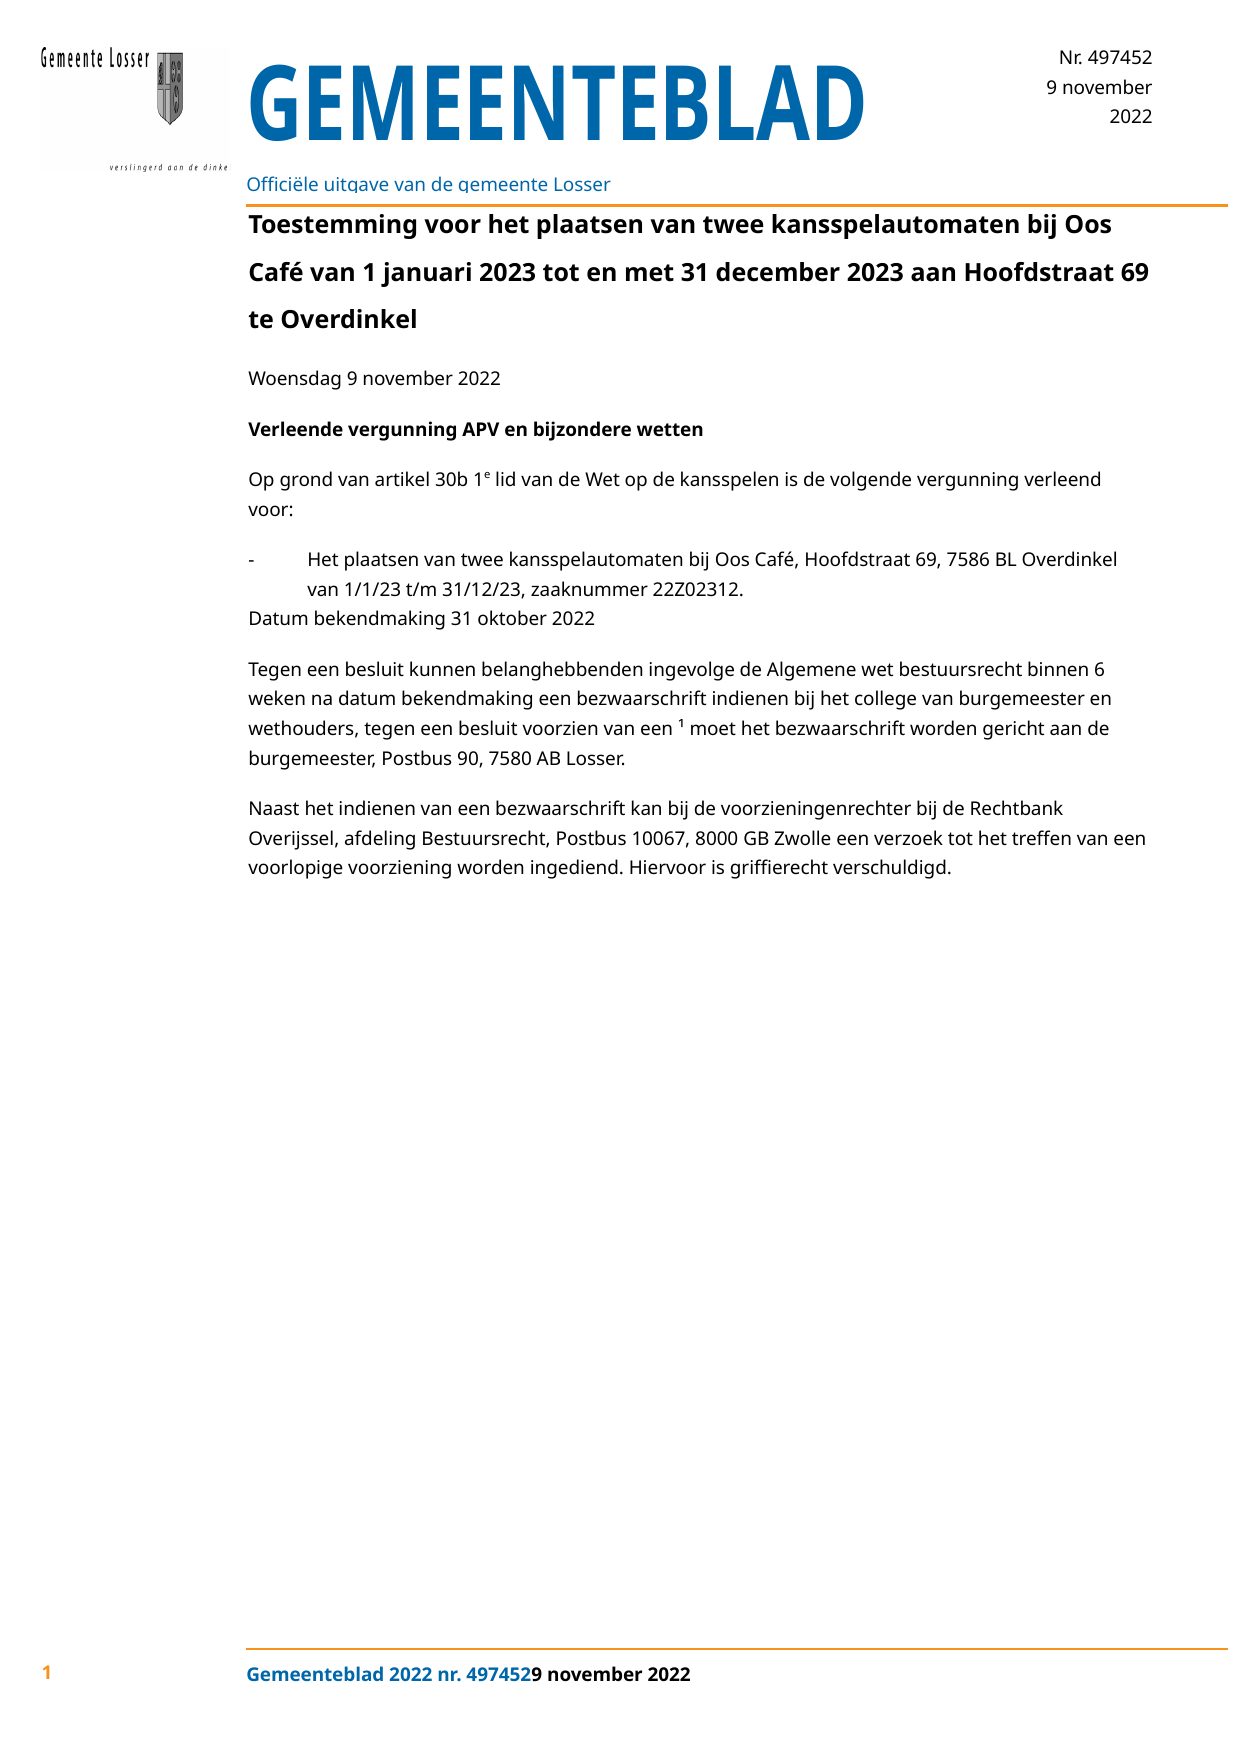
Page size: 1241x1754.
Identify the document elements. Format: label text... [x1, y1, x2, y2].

text Toestemming voor het plaatsen van twee kansspelautomaten bij Oos Café van 1 januari 2023 tot en met 31 december 2023 aan Hoofdstraat 69 te Overdinkel [248, 207, 1152, 336]
text Op grond van artikel 30b 1e lid van de Wet op de kansspelen is de volgende vergunning verleend voor: [248, 466, 1152, 522]
text Naast het indienen van een bezwaarschrift kan bij de voorzieningenrechter bij de Rechtbank Overijssel, afdeling Bestuursrecht, Postbus 10067, 8000 GB Zwolle een verzoek tot het treffen van een voorlopige voorziening worden ingediend. Hiervoor is griffierecht verschuldigd. [248, 795, 1152, 880]
text Verleende vergunning APV en bijzondere wetten [248, 416, 1152, 442]
text Woensdag 9 november 2022 [248, 366, 1152, 391]
text Datum bekendmaking 31 oktober 2022 [248, 606, 1152, 631]
text Tegen een besluit kunnen belanghebbenden ingevolge de Algemene wet bestuursrecht binnen 6 weken na datum bekendmaking een bezwaarschrift indienen bij het college van burgemeester en wethouders, tegen een besluit voorzien van een ¹ moet het bezwaarschrift worden gericht aan de burgemeester, Postbus 90, 7580 AB Losser. [248, 656, 1152, 770]
list Het plaatsen van twee kansspelautomaten bij Oos Café, Hoofdstraat 69, 7586 BL Overdinkel van 1/1/23 t/m 31/12/23, zaaknummer 22Z02312. [248, 546, 1152, 602]
picture [41, 47, 231, 172]
